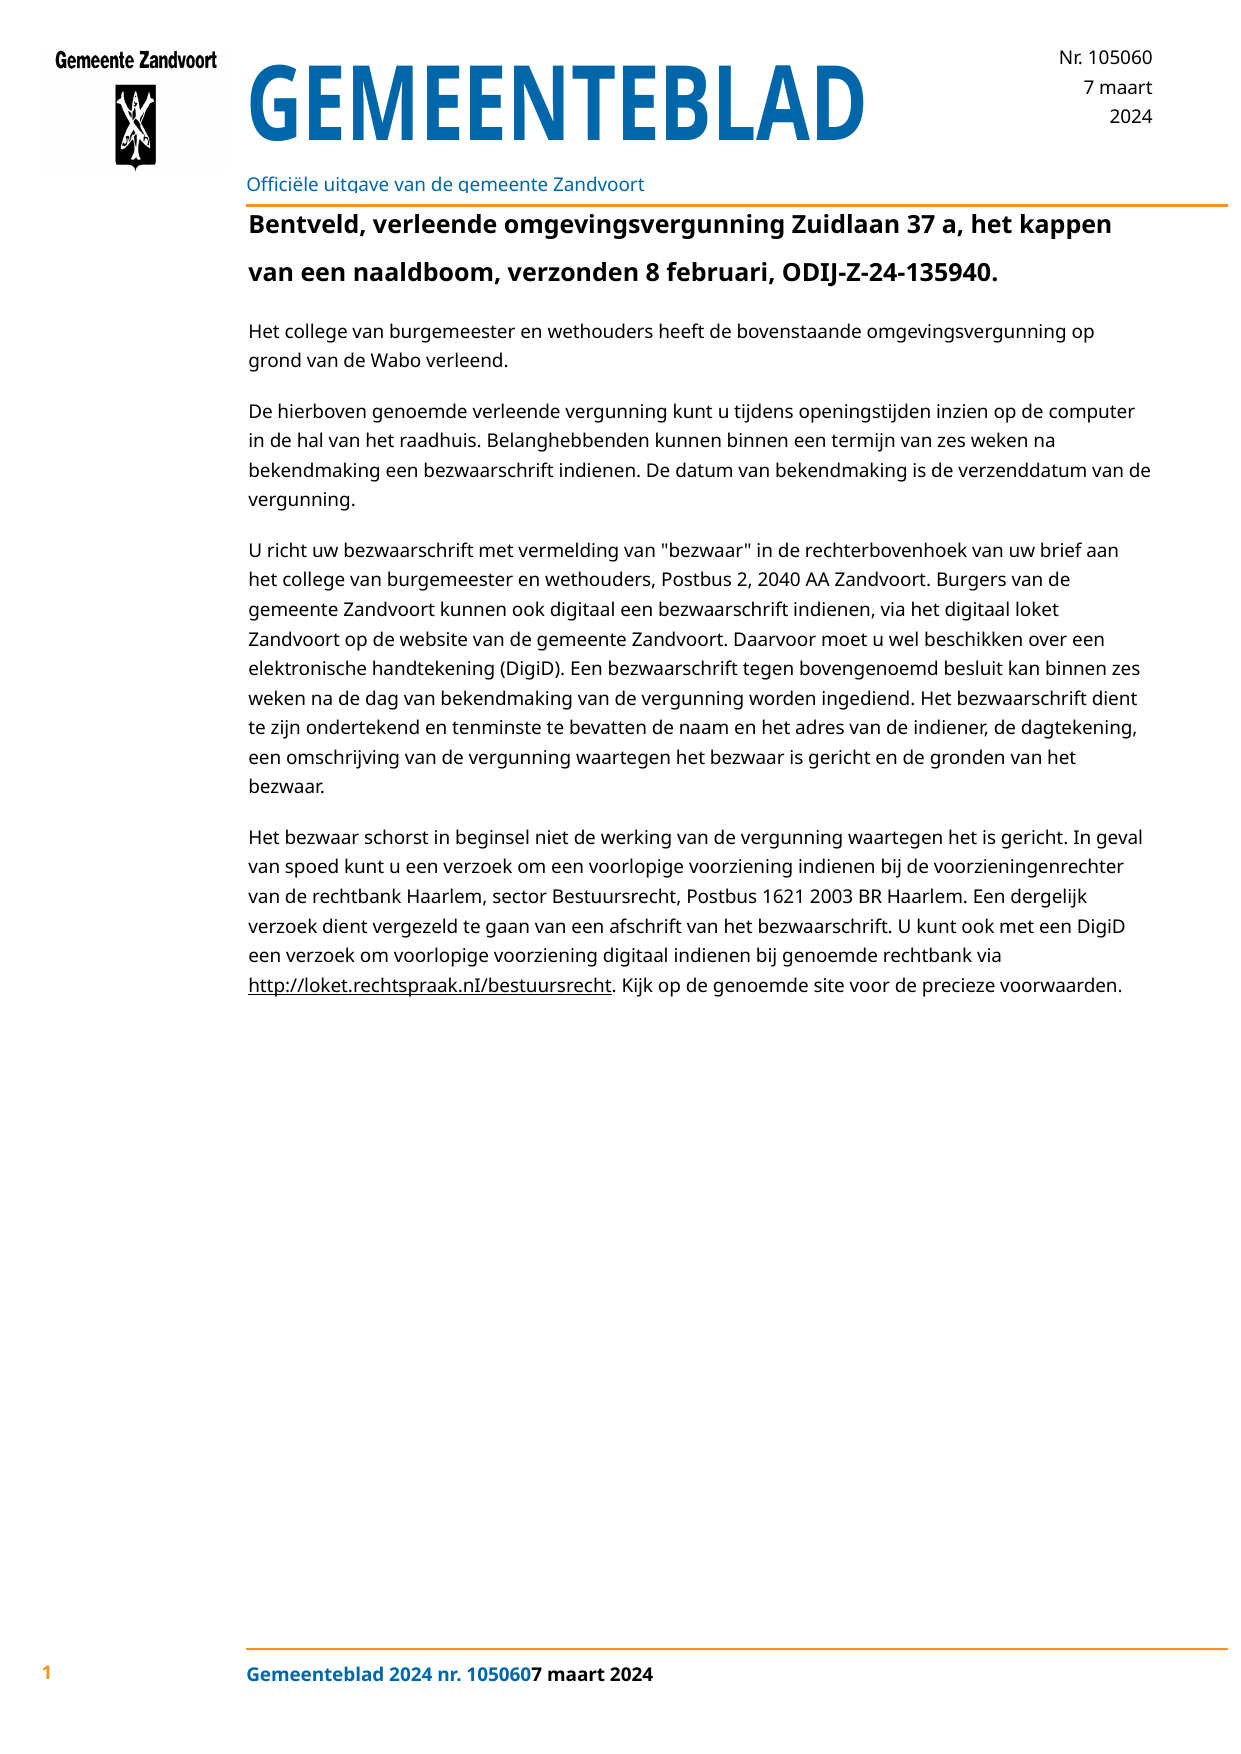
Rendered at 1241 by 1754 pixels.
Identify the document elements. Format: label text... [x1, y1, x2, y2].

text U richt uw bezwaarschrift met vermelding van "bezwaar" in de rechterbovenhoek van uw brief aan het college van burgemeester en wethouders, Postbus 2, 2040 AA Zandvoort. Burgers van de gemeente Zandvoort kunnen ook digitaal een bezwaarschrift indienen, via het digitaal loket Zandvoort op de website van de gemeente Zandvoort. Daarvoor moet u wel beschikken over een elektronische handtekening (DigiD). Een bezwaarschrift tegen bovengenoemd besluit kan binnen zes weken na de dag van bekendmaking van de vergunning worden ingediend. Het bezwaarschrift dient te zijn ondertekend en tenminste te bevatten de naam en het adres van de indiener, de dagtekening, een omschrijving van de vergunning waartegen het bezwaar is gericht en de gronden van het bezwaar. [248, 537, 1152, 799]
picture [41, 47, 231, 172]
text Het college van burgemeester en wethouders heeft de bovenstaande omgevingsvergunning op grond van de Wabo verleend. [248, 318, 1152, 373]
text Het bezwaar schorst in beginsel niet de werking van de vergunning waartegen het is gericht. In geval van spoed kunt u een verzoek om een voorlopige voorziening indienen bij de voorzieningenrechter van de rechtbank Haarlem, sector Bestuursrecht, Postbus 1621 2003 BR Haarlem. Een dergelijk verzoek dient vergezeld te gaan van een afschrift van het bezwaarschrift. U kunt ook met een DigiD een verzoek om voorlopige voorziening digitaal indienen bij genoemde rechtbank via http://loket.rechtspraak.nI/bestuursrecht. Kijk op de genoemde site voor de precieze voorwaarden. [248, 824, 1152, 998]
text Bentveld, verleende omgevingsvergunning Zuidlaan 37 a, het kappen van een naaldboom, verzonden 8 februari, ODIJ-Z-24-135940. [248, 207, 1152, 288]
text De hierboven genoemde verleende vergunning kunt u tijdens openingstijden inzien op de computer in de hal van het raadhuis. Belanghebbenden kunnen binnen een termijn van zes weken na bekendmaking een bezwaarschrift indienen. De datum van bekendmaking is de verzenddatum van de vergunning. [248, 398, 1152, 512]
